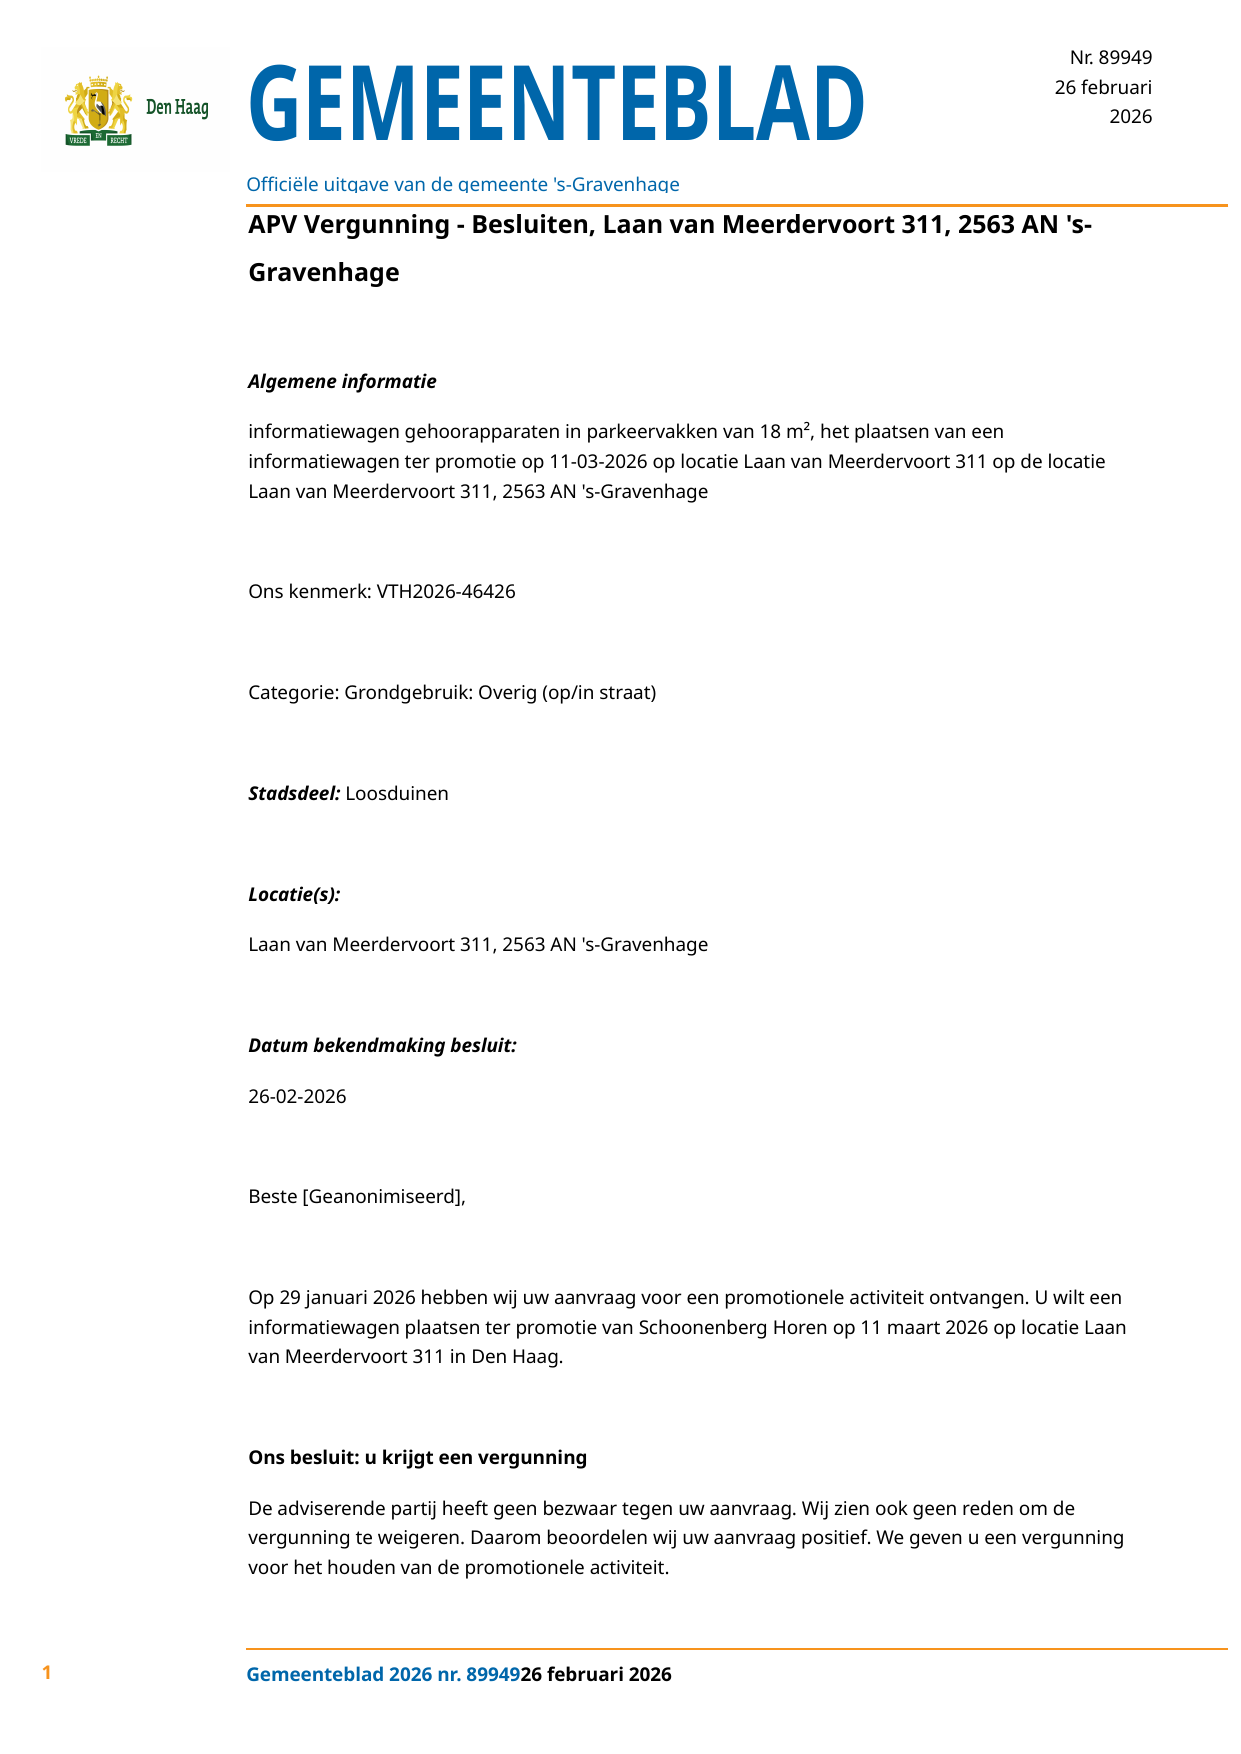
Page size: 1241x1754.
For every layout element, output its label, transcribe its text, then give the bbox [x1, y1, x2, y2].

text Locatie(s): [248, 881, 1152, 907]
text De adviserende partij heeft geen bezwaar tegen uw aanvraag. Wij zien ook geen reden om de vergunning te weigeren. Daarom beoordelen wij uw aanvraag positief. We geven u een vergunning voor het houden van de promotionele activiteit. [248, 1495, 1152, 1580]
text Op 29 januari 2026 hebben wij uw aanvraag voor een promotionele activiteit ontvangen. U wilt een informatiewagen plaatsen ter promotie van Schoonenberg Horen op 11 maart 2026 op locatie Laan van Meerdervoort 311 in Den Haag. [248, 1284, 1152, 1369]
text APV Vergunning - Besluiten, Laan van Meerdervoort 311, 2563 AN 's-Gravenhage [248, 207, 1152, 288]
text Laan van Meerdervoort 311, 2563 AN 's-Gravenhage [248, 932, 1152, 957]
text Algemene informatie [248, 368, 1152, 394]
text Beste [Geanonimiseerd], [248, 1184, 1152, 1209]
text Ons besluit: u krijgt een vergunning [248, 1444, 1152, 1470]
text Ons kenmerk: VTH2026-46426 [248, 579, 1152, 604]
text informatiewagen gehoorapparaten in parkeervakken van 18 m², het plaatsen van een informatiewagen ter promotie op 11-03-2026 op locatie Laan van Meerdervoort 311 op de locatie Laan van Meerdervoort 311, 2563 AN 's-Gravenhage [248, 419, 1152, 504]
text 26-02-2026 [248, 1083, 1152, 1109]
picture [41, 47, 231, 172]
text Datum bekendmaking besluit: [248, 1032, 1152, 1058]
text Categorie: Grondgebruik: Overig (op/in straat) [248, 679, 1152, 705]
text Stadsdeel: Loosduinen [248, 780, 1152, 806]
